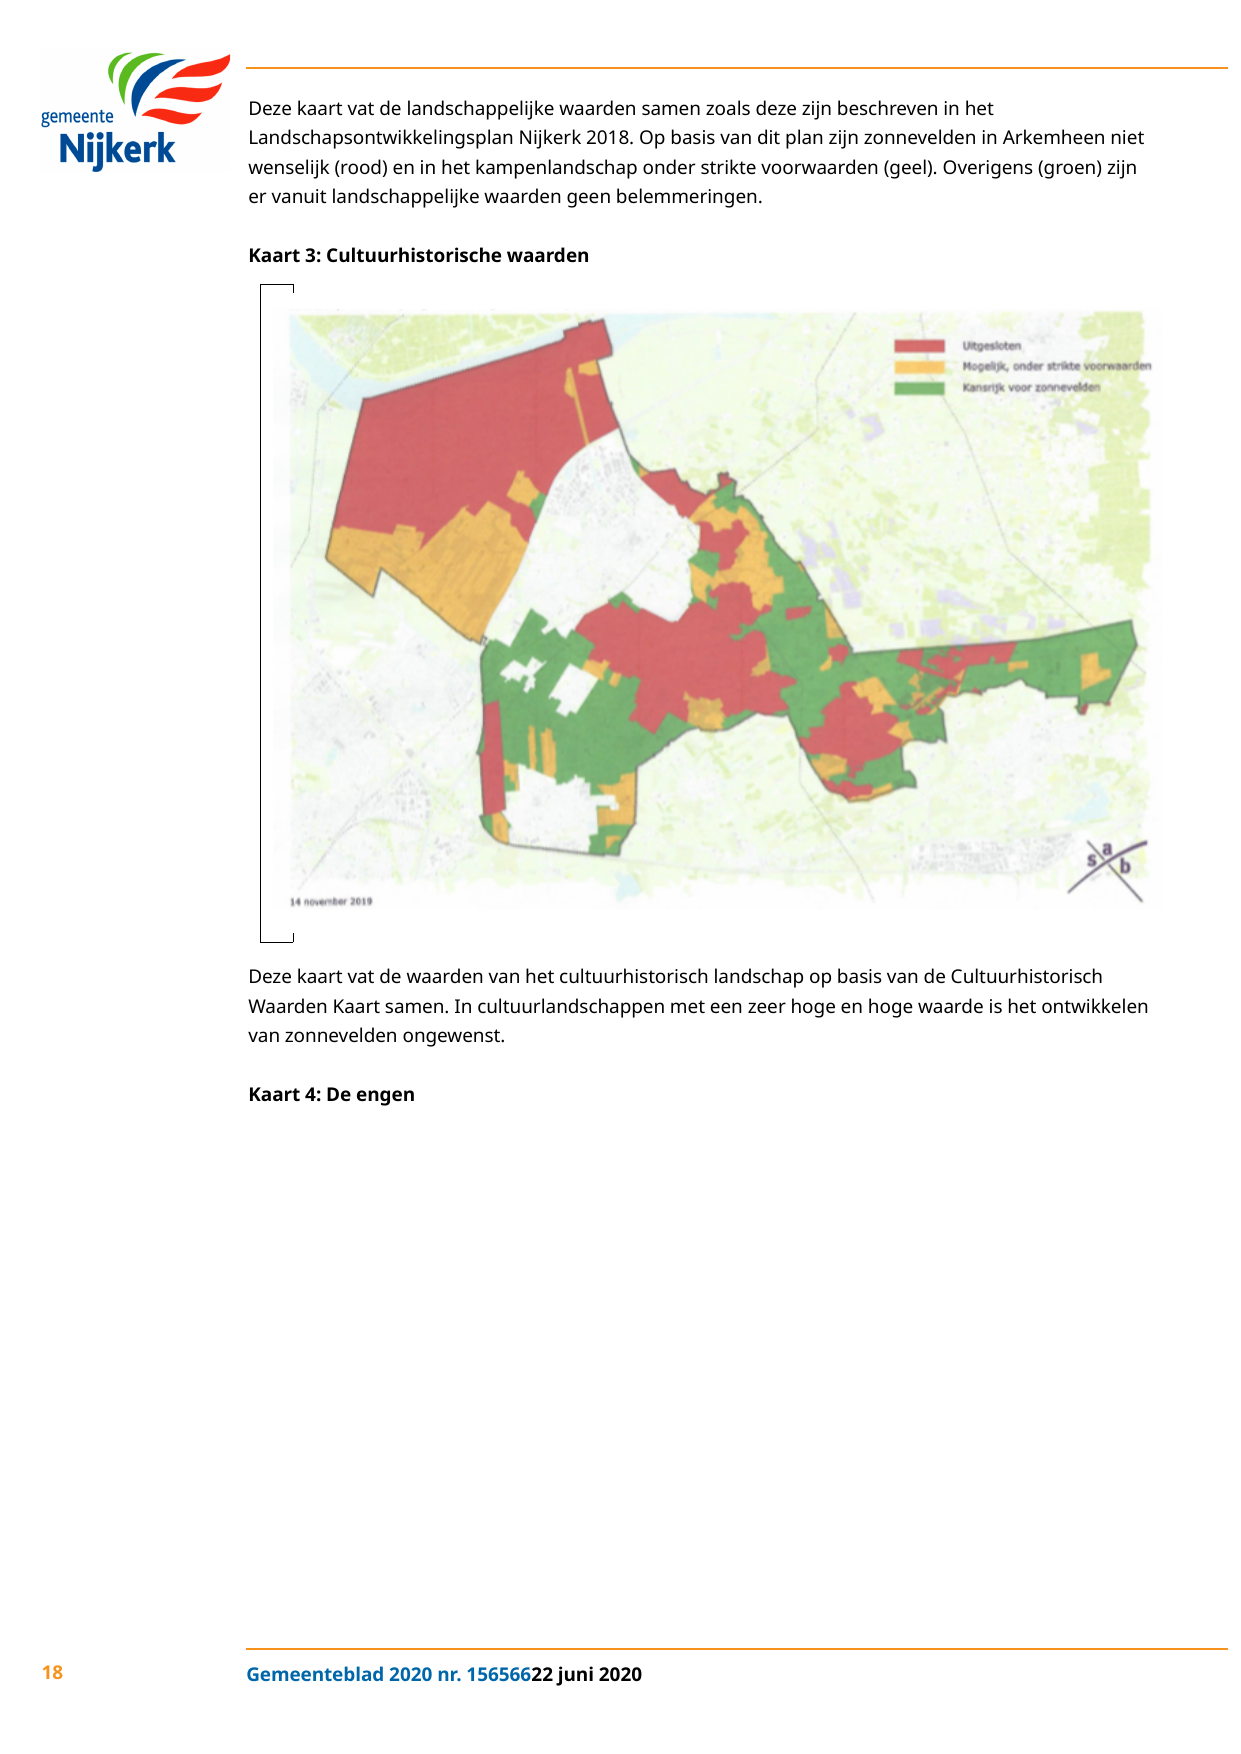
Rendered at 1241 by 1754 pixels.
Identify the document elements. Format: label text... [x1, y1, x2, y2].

text Kaart 3: Cultuurhistorische waarden [248, 243, 1152, 268]
picture [268, 293, 1173, 933]
text Deze kaart vat de waarden van het cultuurhistorisch landschap op basis van de Cultuurhistorisch Waarden Kaart samen. In cultuurlandschappen met een zeer hoge en hoge waarde is het ontwikkelen van zonnevelden ongewenst. [248, 963, 1152, 1048]
picture [41, 47, 231, 172]
text Kaart 4: De engen [248, 1082, 1152, 1107]
text Deze kaart vat de landschappelijke waarden samen zoals deze zijn beschreven in het Landschapsontwikkelingsplan Nijkerk 2018. Op basis van dit plan zijn zonnevelden in Arkemheen niet wenselijk (rood) en in het kampenlandschap onder strikte voorwaarden (geel). Overigens (groen) zijn er vanuit landschappelijke waarden geen belemmeringen. [248, 95, 1152, 209]
